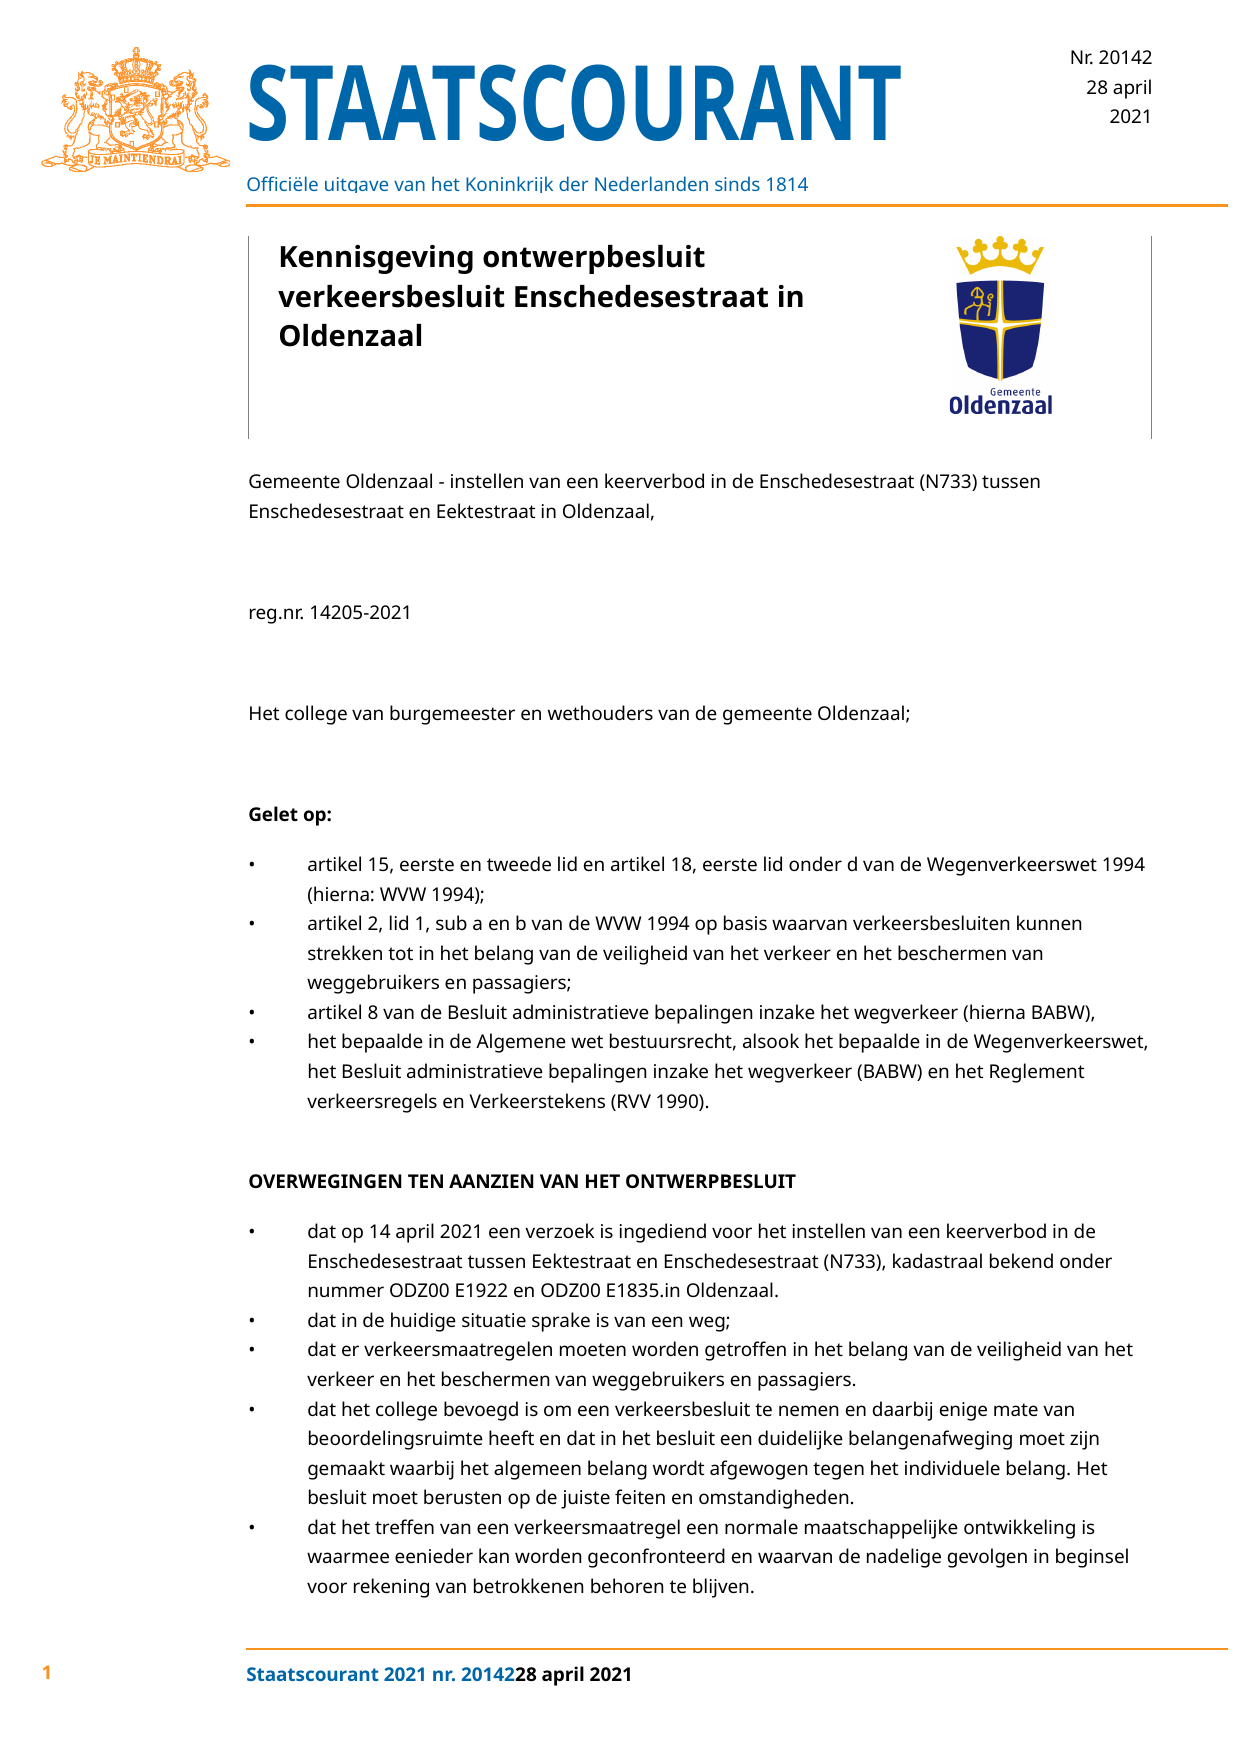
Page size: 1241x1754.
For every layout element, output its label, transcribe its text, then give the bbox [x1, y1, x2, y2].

list artikel 15, eerste en tweede lid en artikel 18, eerste lid onder d van de Wegenverkeerswet 1994 (hierna: WVW 1994); [248, 851, 1152, 906]
text Gelet op: [248, 801, 1152, 826]
list dat in de huidige situatie sprake is van een weg; [248, 1307, 1152, 1333]
text reg.nr. 14205-2021 [248, 599, 1152, 625]
picture [949, 236, 1052, 414]
table_header [850, 414, 1151, 439]
table_header Kennisgeving ontwerpbesluit verkeersbesluit Enschedesestraat in Oldenzaal [249, 236, 850, 439]
text Het college van burgemeester en wethouders van de gemeente Oldenzaal; [248, 700, 1152, 726]
text OVERWEGINGEN TEN AANZIEN VAN HET ONTWERPBESLUIT [248, 1168, 1152, 1193]
table_header [1052, 236, 1151, 413]
list het bepaalde in de Algemene wet bestuursrecht, alsook het bepaalde in de Wegenverkeerswet, het Besluit administratieve bepalingen inzake het wegverkeer (BABW) en het Reglement verkeersregels en Verkeerstekens (RVV 1990). [248, 1029, 1152, 1113]
text Gemeente Oldenzaal - instellen van een keerverbod in de Enschedesestraat (N733) tussen Enschedesestraat en Eektestraat in Oldenzaal, [248, 469, 1152, 524]
list dat het treffen van een verkeersmaatregel een normale maatschappelijke ontwikkeling is waarmee eenieder kan worden geconfronteerd en waarvan de nadelige gevolgen in beginsel voor rekening van betrokkenen behoren te blijven. [248, 1514, 1152, 1599]
picture [41, 47, 231, 172]
list dat het college bevoegd is om een verkeersbesluit te nemen en daarbij enige mate van beoordelingsruimte heeft en dat in het besluit een duidelijke belangenafweging moet zijn gemaakt waarbij het algemeen belang wordt afgewogen tegen het individuele belang. Het besluit moet berusten op de juiste feiten en omstandigheden. [248, 1396, 1152, 1510]
table_header [850, 236, 949, 413]
list dat er verkeersmaatregelen moeten worden getroffen in het belang van de veiligheid van het verkeer en het beschermen van weggebruikers en passagiers. [248, 1337, 1152, 1392]
list artikel 8 van de Besluit administratieve bepalingen inzake het wegverkeer (hierna BABW), [248, 999, 1152, 1025]
list artikel 2, lid 1, sub a en b van de WVW 1994 op basis waarvan verkeersbesluiten kunnen strekken tot in het belang van de veiligheid van het verkeer en het beschermen van weggebruikers en passagiers; [248, 910, 1152, 995]
list dat op 14 april 2021 een verzoek is ingediend voor het instellen van een keerverbod in de Enschedesestraat tussen Eektestraat en Enschedesestraat (N733), kadastraal bekend onder nummer ODZ00 E1922 en ODZ00 E1835.in Oldenzaal. [248, 1218, 1152, 1303]
